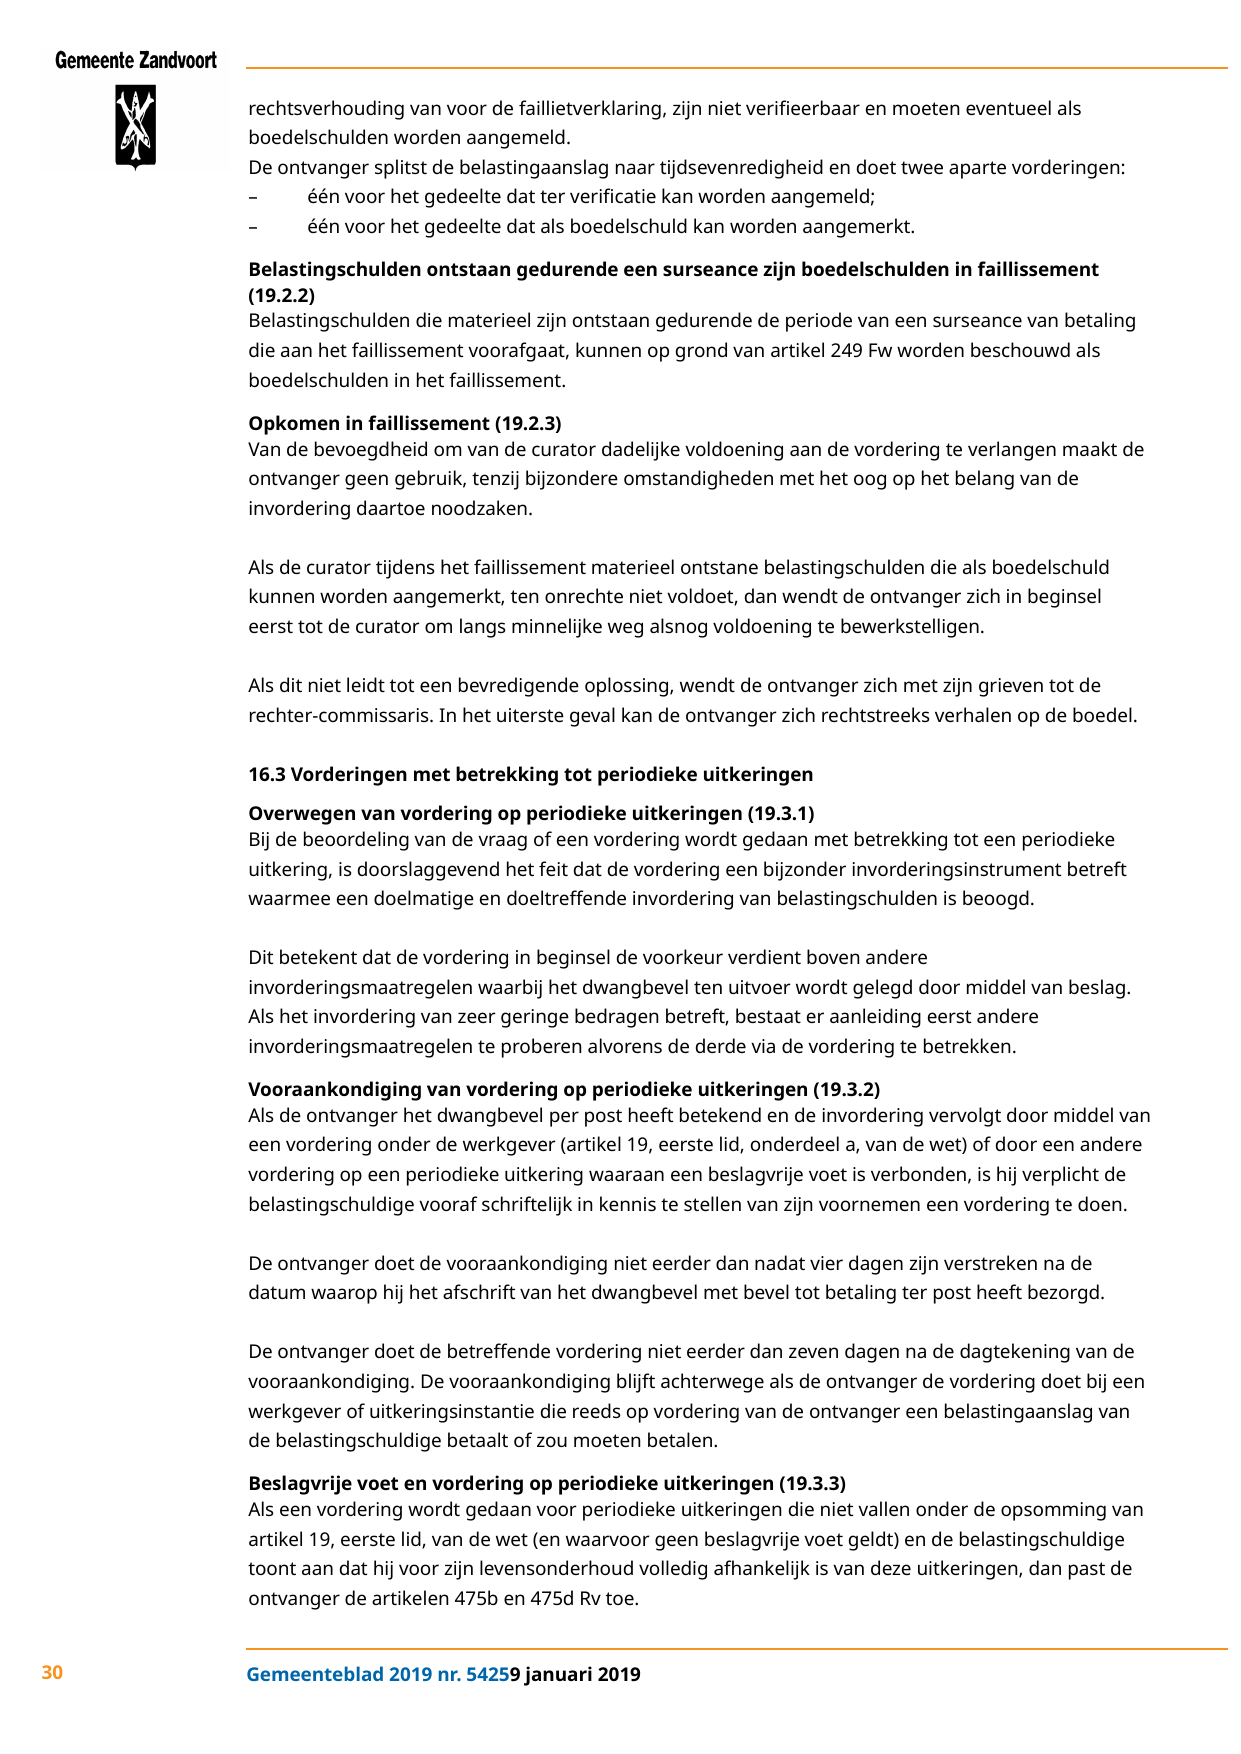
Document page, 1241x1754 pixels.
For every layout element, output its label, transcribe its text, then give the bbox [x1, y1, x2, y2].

text rechtsverhouding van voor de faillietverklaring, zijn niet verifieerbaar en moeten eventueel als boedelschulden worden aangemeld. [248, 95, 1152, 150]
text Beslagvrije voet en vordering op periodieke uitkeringen (19.3.3) [248, 1471, 1152, 1496]
text Als dit niet leidt tot een bevredigende oplossing, wendt de ontvanger zich met zijn grieven tot de rechter-commissaris. In het uiterste geval kan de ontvanger zich rechtstreeks verhalen op de boedel. [248, 672, 1152, 728]
text Dit betekent dat de vordering in beginsel de voorkeur verdient boven andere invorderingsmaatregelen waarbij het dwangbevel ten uitvoer wordt gelegd door middel van beslag. Als het invordering van zeer geringe bedragen betreft, bestaat er aanleiding eerst andere invorderingsmaatregelen te proberen alvorens de derde via de vordering te betrekken. [248, 944, 1152, 1059]
list één voor het gedeelte dat ter verificatie kan worden aangemeld; [248, 183, 1152, 209]
list één voor het gedeelte dat als boedelschuld kan worden aangemerkt. [248, 213, 1152, 239]
picture [41, 47, 231, 172]
text Als de curator tijdens het faillissement materieel ontstane belastingschulden die als boedelschuld kunnen worden aangemerkt, ten onrechte niet voldoet, dan wendt de ontvanger zich in beginsel eerst tot de curator om langs minnelijke weg alsnog voldoening te bewerkstelligen. [248, 554, 1152, 639]
text Bij de beoordeling van de vraag of een vordering wordt gedaan met betrekking tot een periodieke uitkering, is doorslaggevend het feit dat de vordering een bijzonder invorderingsinstrument betreft waarmee een doelmatige en doeltreffende invordering van belastingschulden is beoogd. [248, 826, 1152, 911]
text Als de ontvanger het dwangbevel per post heeft betekend en de invordering vervolgt door middel van een vordering onder de werkgever (artikel 19, eerste lid, onderdeel a, van de wet) of door een andere vordering op een periodieke uitkering waaraan een beslagvrije voet is verbonden, is hij verplicht de belastingschuldige vooraf schriftelijk in kennis te stellen van zijn voornemen een vordering te doen. [248, 1102, 1152, 1217]
text Opkomen in faillissement (19.2.3) [248, 410, 1152, 436]
text Van de bevoegdheid om van de curator dadelijke voldoening aan de vordering te verlangen maakt de ontvanger geen gebruik, tenzij bijzondere omstandigheden met het oog op het belang van de invordering daartoe noodzaken. [248, 436, 1152, 521]
text De ontvanger splitst de belastingaanslag naar tijdsevenredigheid en doet twee aparte vorderingen: [248, 154, 1152, 180]
text 16.3 Vorderingen met betrekking tot periodieke uitkeringen [248, 761, 1152, 787]
text Overwegen van vordering op periodieke uitkeringen (19.3.1) [248, 800, 1152, 826]
text Vooraankondiging van vordering op periodieke uitkeringen (19.3.2) [248, 1076, 1152, 1102]
text Als een vordering wordt gedaan voor periodieke uitkeringen die niet vallen onder de opsomming van artikel 19, eerste lid, van de wet (en waarvoor geen beslagvrije voet geldt) en de belastingschuldige toont aan dat hij voor zijn levensonderhoud volledig afhankelijk is van deze uitkeringen, dan past de ontvanger de artikelen 475b en 475d Rv toe. [248, 1496, 1152, 1611]
text De ontvanger doet de betreffende vordering niet eerder dan zeven dagen na de dagtekening van de vooraankondiging. De vooraankondiging blijft achterwege als de ontvanger de vordering doet bij een werkgever of uitkeringsinstantie die reeds op vordering van de ontvanger een belastingaanslag van de belastingschuldige betaalt of zou moeten betalen. [248, 1339, 1152, 1453]
text Belastingschulden die materieel zijn ontstaan gedurende de periode van een surseance van betaling die aan het faillissement voorafgaat, kunnen op grond van artikel 249 Fw worden beschouwd als boedelschulden in het faillissement. [248, 308, 1152, 393]
text De ontvanger doet de vooraankondiging niet eerder dan nadat vier dagen zijn verstreken na de datum waarop hij het afschrift van het dwangbevel met bevel tot betaling ter post heeft bezorgd. [248, 1250, 1152, 1305]
text Belastingschulden ontstaan gedurende een surseance zijn boedelschulden in faillissement (19.2.2) [248, 256, 1152, 308]
